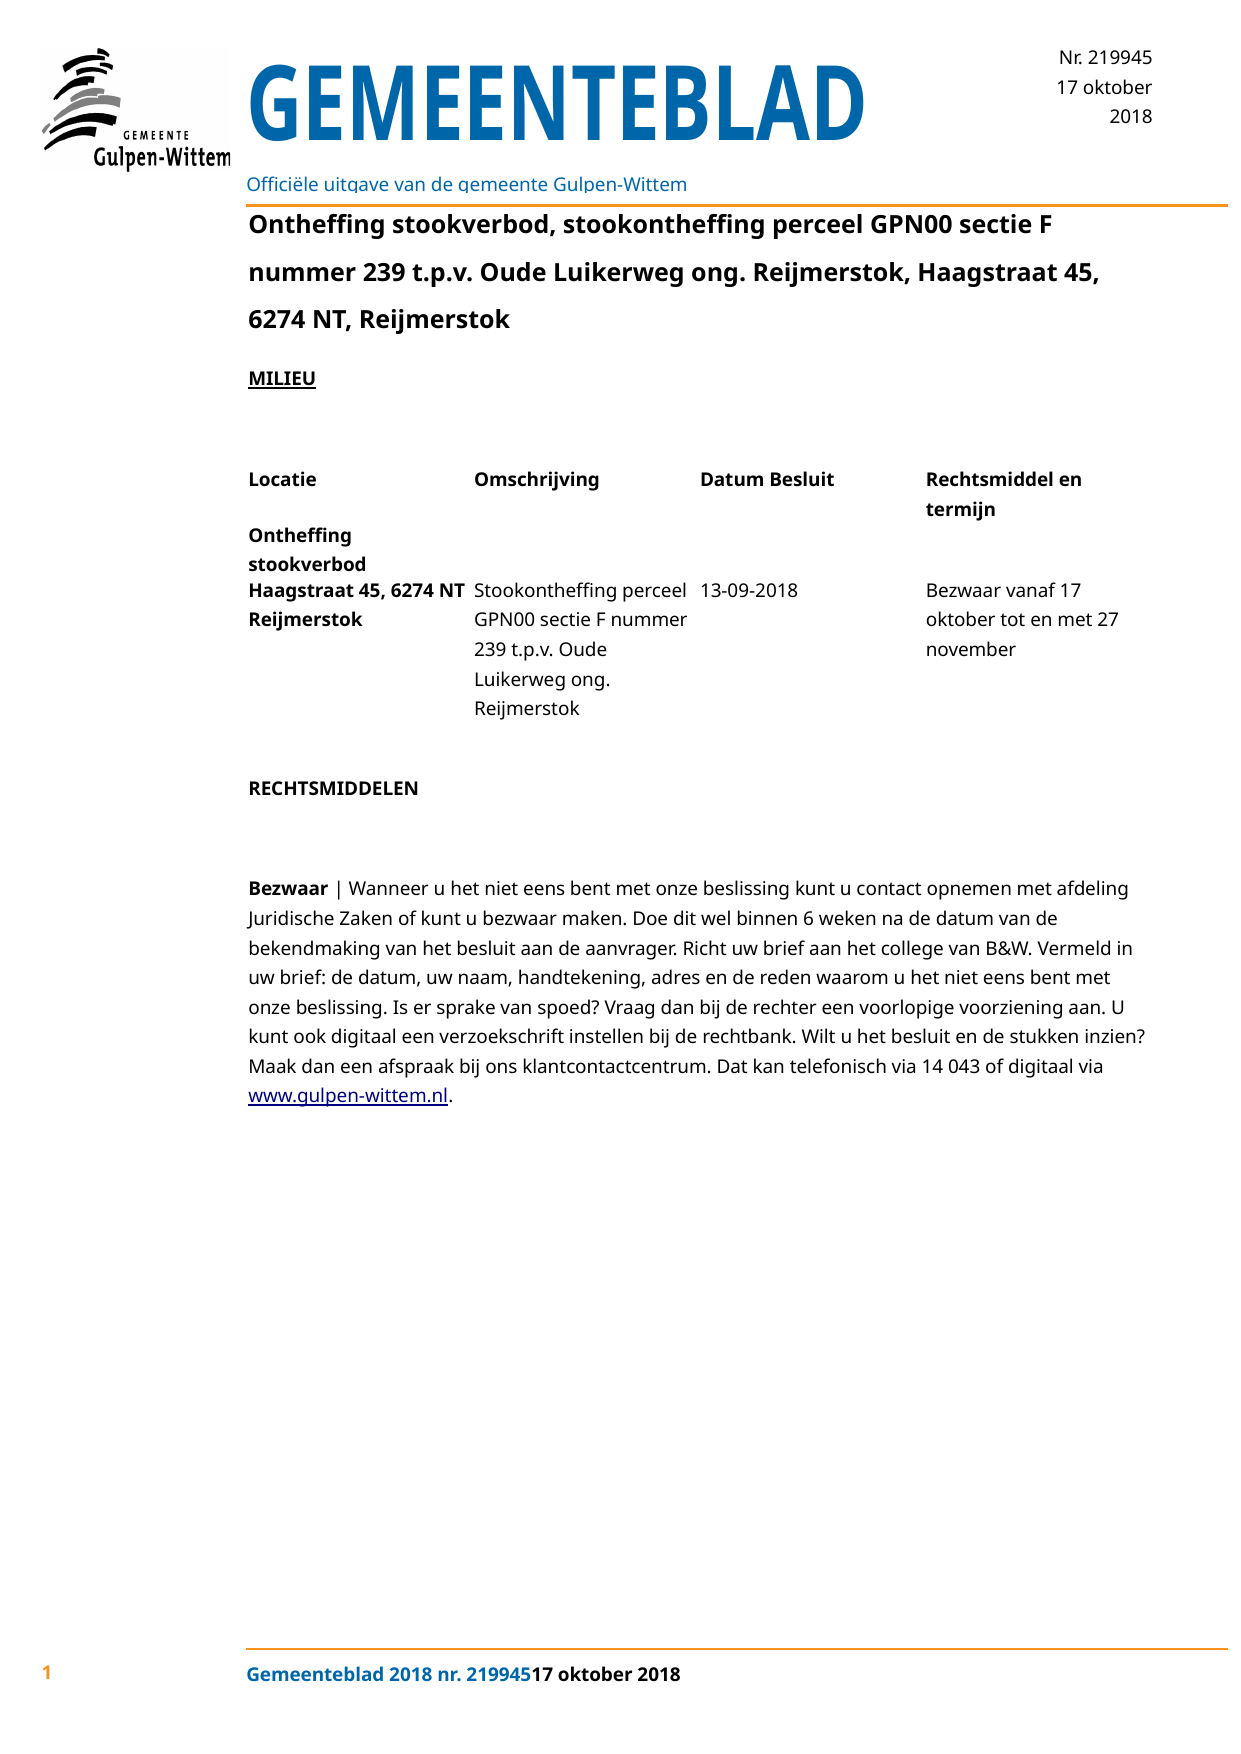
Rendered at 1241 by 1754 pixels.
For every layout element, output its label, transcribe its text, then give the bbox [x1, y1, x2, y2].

table_header Locatie [248, 466, 474, 522]
text RECHTSMIDDELEN [248, 775, 1152, 801]
table_header Datum Besluit [700, 466, 926, 522]
table_header Rechtsmiddel en termijn [926, 466, 1152, 522]
table_cell Bezwaar vanaf 17 oktober tot en met 27 november [926, 577, 1152, 721]
picture [41, 47, 231, 172]
text Ontheffing stookverbod, stookontheffing perceel GPN00 sectie F nummer 239 t.p.v. Oude Luikerweg ong. Reijmerstok, Haagstraat 45, 6274 NT, Reijmerstok [248, 207, 1152, 336]
table_cell [700, 522, 926, 577]
table_cell 13-09-2018 [700, 577, 926, 721]
table_cell Stookontheffing perceel GPN00 sectie F nummer 239 t.p.v. Oude Luikerweg ong. Reijmerstok [474, 577, 700, 721]
table_cell [926, 522, 1152, 577]
text MILIEU [248, 366, 1152, 391]
table_cell [474, 522, 700, 577]
table_cell Ontheffing stookverbod [248, 522, 474, 577]
text Bezwaar | Wanneer u het niet eens bent met onze beslissing kunt u contact opnemen met afdeling Juridische Zaken of kunt u bezwaar maken. Doe dit wel binnen 6 weken na de datum van de bekendmaking van het besluit aan de aanvrager. Richt uw brief aan het college van B&W. Vermeld in uw brief: de datum, uw naam, handtekening, adres en de reden waarom u het niet eens bent met onze beslissing. Is er sprake van spoed? Vraag dan bij de rechter een voorlopige voorziening aan. U kunt ook digitaal een verzoekschrift instellen bij de rechtbank. Wilt u het besluit en de stukken inzien? Maak dan een afspraak bij ons klantcontactcentrum. Dat kan telefonisch via 14 043 of digitaal via www.gulpen-wittem.nl. [248, 876, 1152, 1108]
table_header Omschrijving [474, 466, 700, 522]
table_cell Haagstraat 45, 6274 NT Reijmerstok [248, 577, 474, 721]
